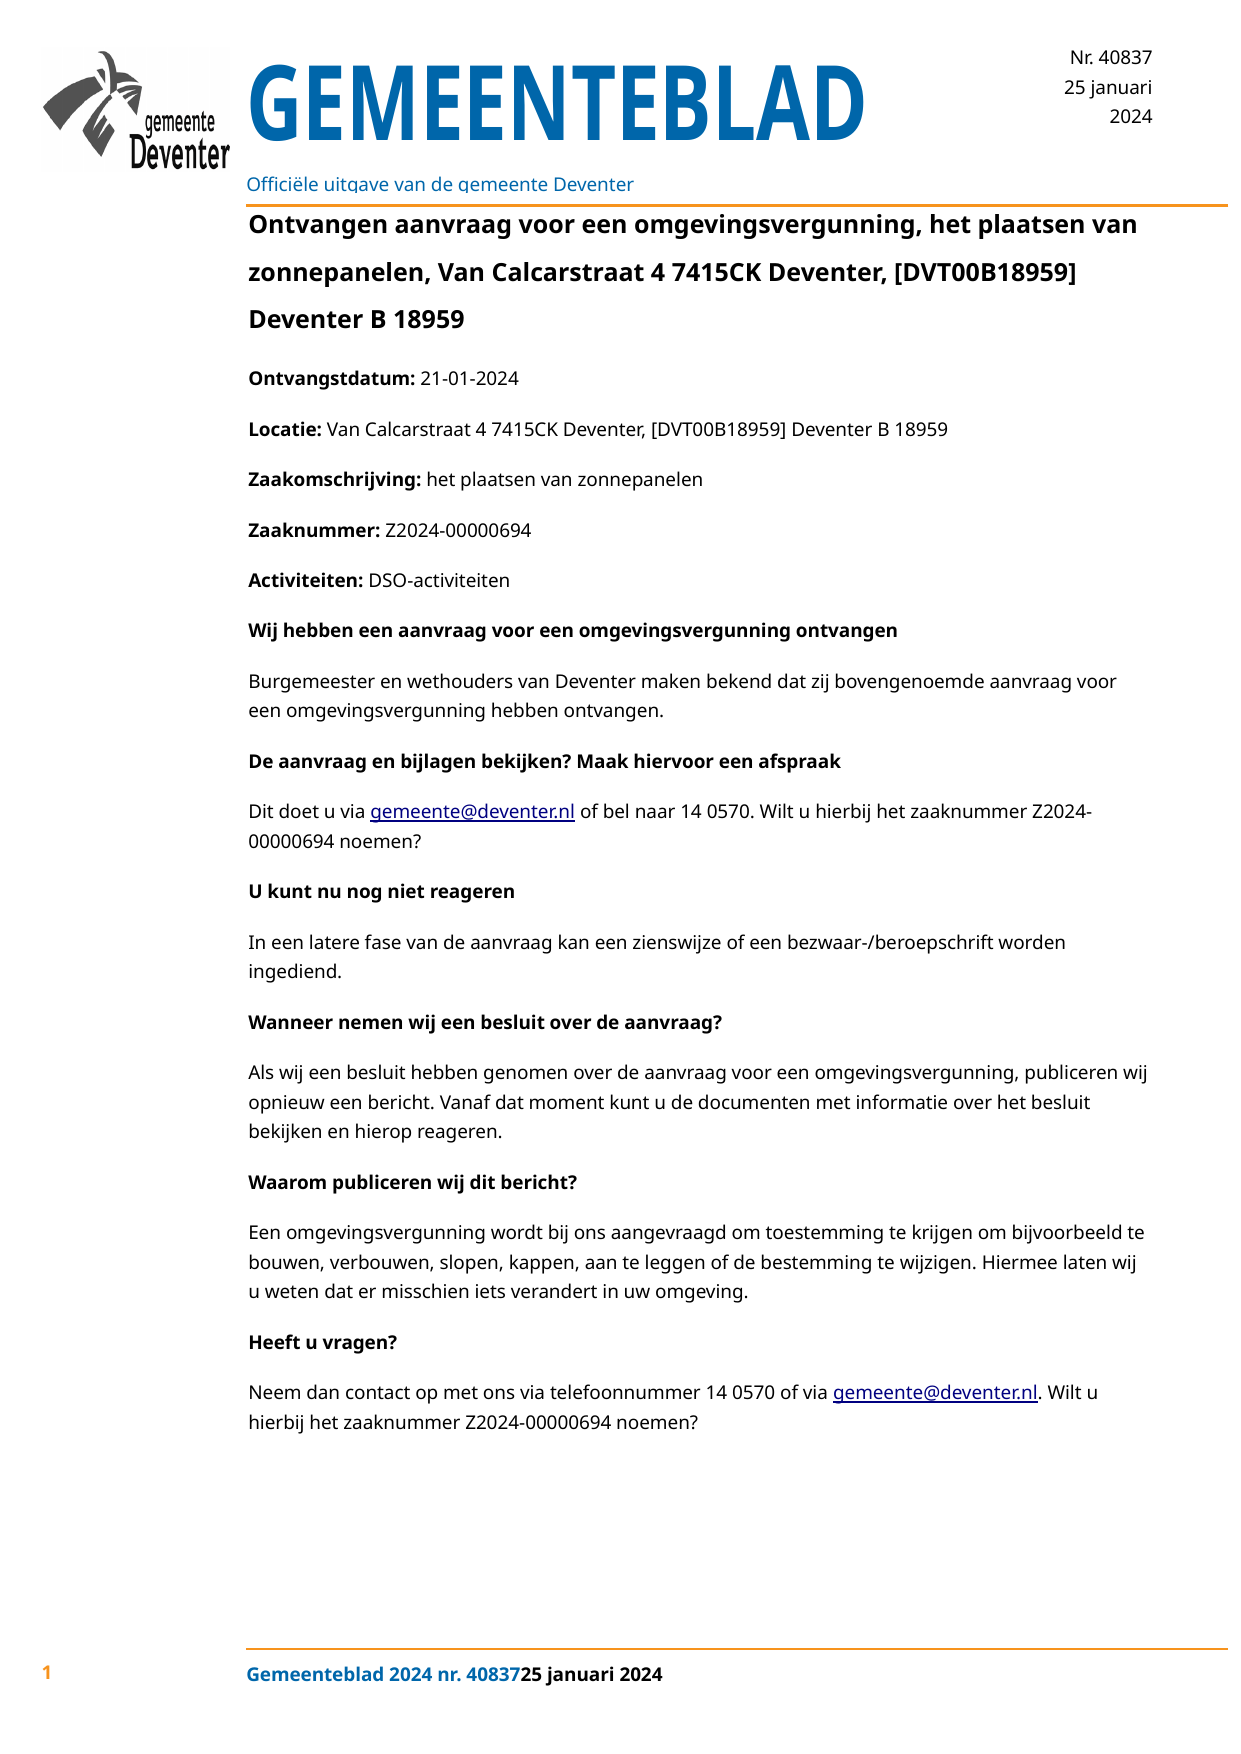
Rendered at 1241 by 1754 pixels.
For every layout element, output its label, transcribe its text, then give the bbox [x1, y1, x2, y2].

text Ontvangstdatum: 21-01-2024 [248, 366, 1152, 391]
text In een latere fase van de aanvraag kan een zienswijze of een bezwaar-/beroepschrift worden ingediend. [248, 929, 1152, 984]
text Dit doet u via gemeente@deventer.nl of bel naar 14 0570. Wilt u hierbij het zaaknummer Z2024-00000694 noemen? [248, 798, 1152, 854]
text Ontvangen aanvraag voor een omgevingsvergunning, het plaatsen van zonnepanelen, Van Calcarstraat 4 7415CK Deventer, [DVT00B18959] Deventer B 18959 [248, 207, 1152, 336]
text Wij hebben een aanvraag voor een omgevingsvergunning ontvangen [248, 618, 1152, 643]
text Locatie: Van Calcarstraat 4 7415CK Deventer, [DVT00B18959] Deventer B 18959 [248, 416, 1152, 442]
text Waarom publiceren wij dit bericht? [248, 1169, 1152, 1194]
picture [41, 47, 231, 172]
text Burgemeester en wethouders van Deventer maken bekend dat zij bovengenoemde aanvraag voor een omgevingsvergunning hebben ontvangen. [248, 668, 1152, 723]
text U kunt nu nog niet reageren [248, 878, 1152, 904]
text Als wij een besluit hebben genomen over de aanvraag voor een omgevingsvergunning, publiceren wij opnieuw een bericht. Vanaf dat moment kunt u de documenten met informatie over het besluit bekijken en hierop reageren. [248, 1059, 1152, 1144]
text De aanvraag en bijlagen bekijken? Maak hiervoor een afspraak [248, 748, 1152, 774]
text Zaakomschrijving: het plaatsen van zonnepanelen [248, 466, 1152, 492]
text Activiteiten: DSO-activiteiten [248, 567, 1152, 593]
text Wanneer nemen wij een besluit over de aanvraag? [248, 1009, 1152, 1034]
text Zaaknummer: Z2024-00000694 [248, 517, 1152, 542]
text Heeft u vragen? [248, 1329, 1152, 1354]
text Neem dan contact op met ons via telefoonnummer 14 0570 of via gemeente@deventer.nl. Wilt u hierbij het zaaknummer Z2024-00000694 noemen? [248, 1379, 1152, 1434]
text Een omgevingsvergunning wordt bij ons aangevraagd om toestemming te krijgen om bijvoorbeeld te bouwen, verbouwen, slopen, kappen, aan te leggen of de bestemming te wijzigen. Hiermee laten wij u weten dat er misschien iets verandert in uw omgeving. [248, 1219, 1152, 1304]
